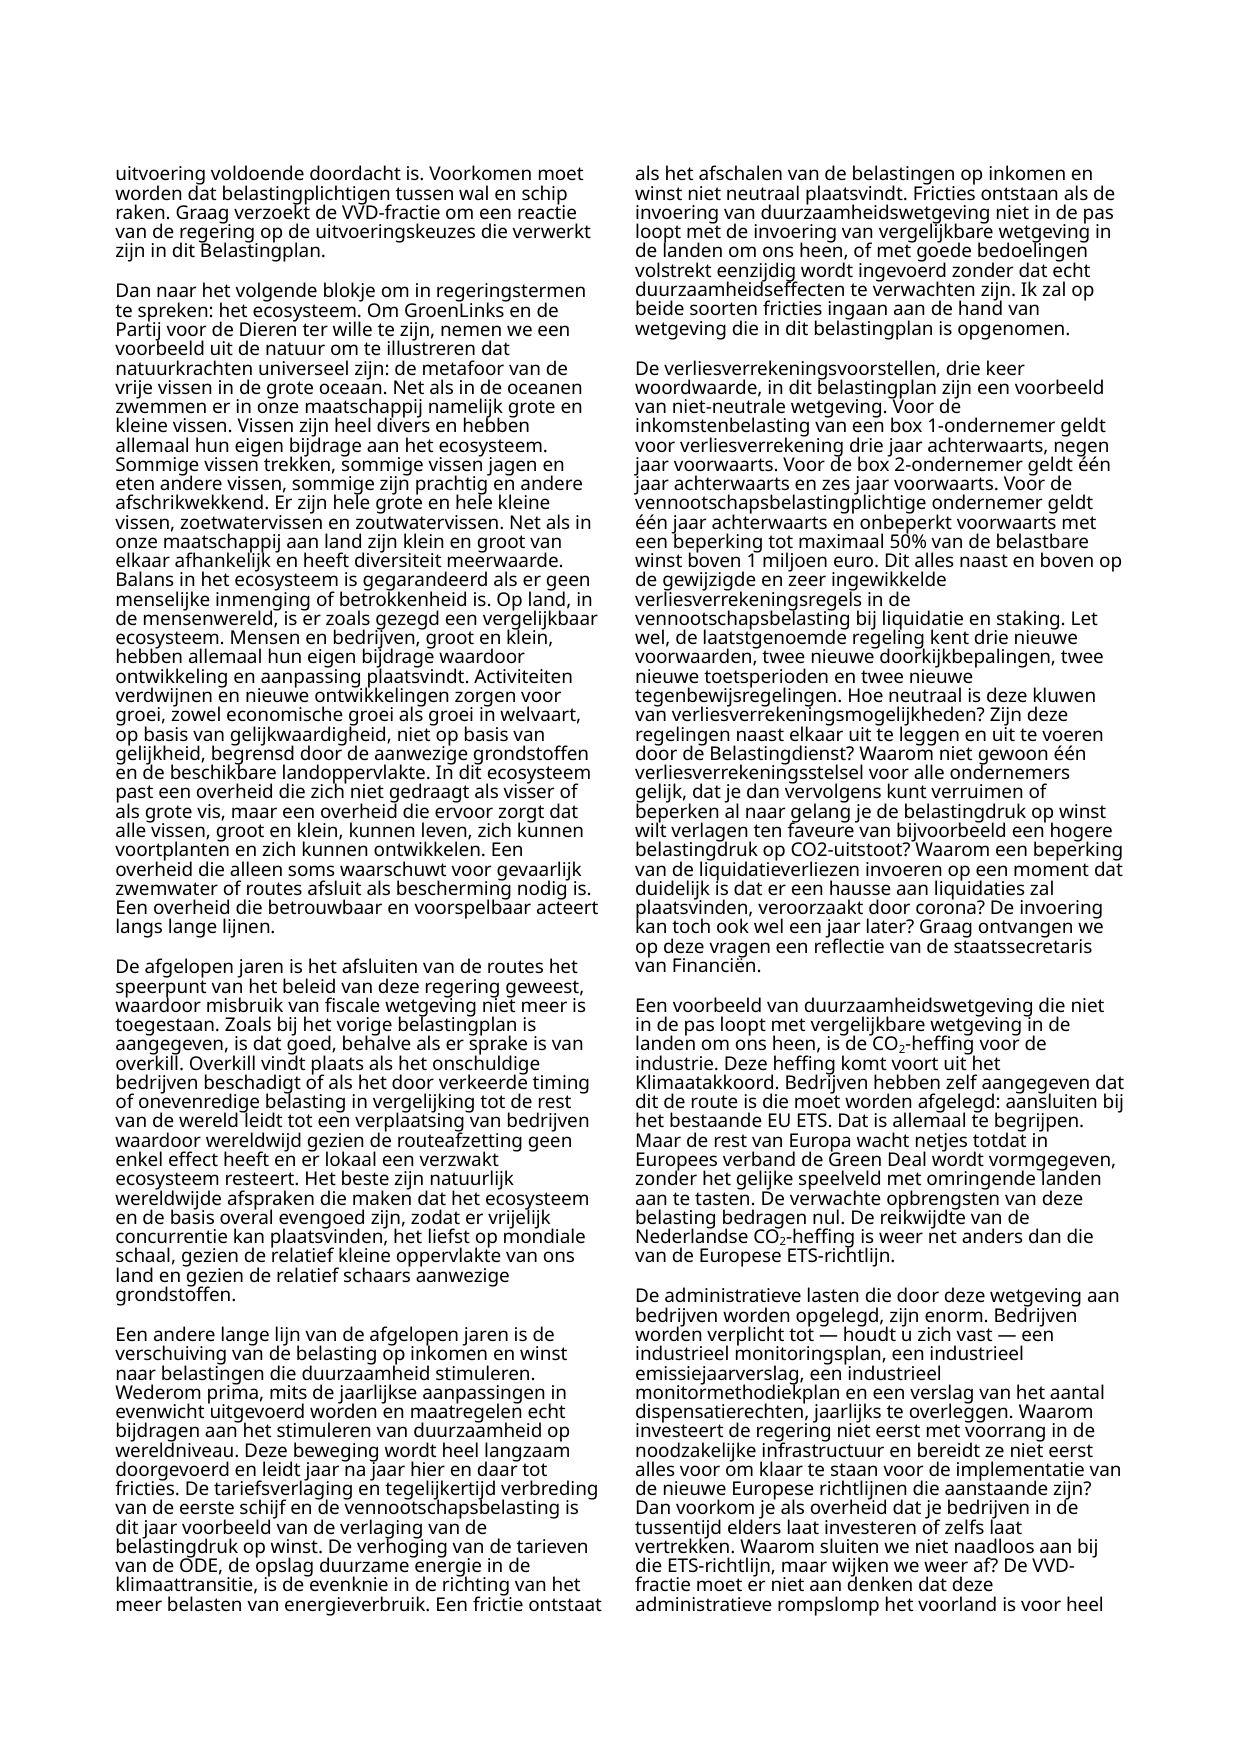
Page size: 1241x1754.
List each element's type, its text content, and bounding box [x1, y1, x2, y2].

text De administratieve lasten die door deze wetgeving aan bedrijven worden opgelegd, zijn enorm. Bedrijven worden verplicht tot — houdt u zich vast — een industrieel monitoringsplan, een industrieel emissiejaarverslag, een industrieel monitormethodiekplan en een verslag van het aantal dispensatierechten, jaarlijks te overleggen. Waarom investeert de regering niet eerst met voorrang in de noodzakelijke infrastructuur en bereidt ze niet eerst alles voor om klaar te staan voor de implementatie van de nieuwe Europese richtlijnen die aanstaande zijn? Dan voorkom je als overheid dat je bedrijven in de tussentijd elders laat investeren of zelfs laat vertrekken. Waarom sluiten we niet naadloos aan bij die ETS-richtlijn, maar wijken we weer af? De VVD-fractie moet er niet aan denken dat deze administratieve rompslomp het voorland is voor heel [635, 1287, 1125, 1615]
text als het afschalen van de belastingen op inkomen en winst niet neutraal plaatsvindt. Fricties ontstaan als de invoering van duurzaamheidswetgeving niet in de pas loopt met de invoering van vergelijkbare wetgeving in de landen om ons heen, of met goede bedoelingen volstrekt eenzijdig wordt ingevoerd zonder dat echt duurzaamheidseffecten te verwachten zijn. Ik zal op beide soorten fricties ingaan aan de hand van wetgeving die in dit belastingplan is opgenomen. [635, 165, 1125, 339]
text De verliesverrekeningsvoorstellen, drie keer woordwaarde, in dit belastingplan zijn een voorbeeld van niet-neutrale wetgeving. Voor de inkomstenbelasting van een box 1-ondernemer geldt voor verliesverrekening drie jaar achterwaarts, negen jaar voorwaarts. Voor de box 2-ondernemer geldt één jaar achterwaarts en zes jaar voorwaarts. Voor de vennootschapsbelastingplichtige ondernemer geldt één jaar achterwaarts en onbeperkt voorwaarts met een beperking tot maximaal 50% van de belastbare winst boven 1 miljoen euro. Dit alles naast en boven op de gewijzigde en zeer ingewikkelde verliesverrekeningsregels in de vennootschapsbelasting bij liquidatie en staking. Let wel, de laatstgenoemde regeling kent drie nieuwe voorwaarden, twee nieuwe doorkijkbepalingen, twee nieuwe toetsperioden en twee nieuwe tegenbewijsregelingen. Hoe neutraal is deze kluwen van verliesverrekeningsmogelijkheden? Zijn deze regelingen naast elkaar uit te leggen en uit te voeren door de Belastingdienst? Waarom niet gewoon één verliesverrekeningsstelsel voor alle ondernemers gelijk, dat je dan vervolgens kunt verruimen of beperken al naar gelang je de belastingdruk op winst wilt verlagen ten faveure van bijvoorbeeld een hogere belastingdruk op CO2-uitstoot? Waarom een beperking van de liquidatieverliezen invoeren op een moment dat duidelijk is dat er een hausse aan liquidaties zal plaatsvinden, veroorzaakt door corona? De invoering kan toch ook wel een jaar later? Graag ontvangen we op deze vragen een reflectie van de staatssecretaris van Financiën. [635, 359, 1125, 976]
text Dan naar het volgende blokje om in regeringstermen te spreken: het ecosysteem. Om GroenLinks en de Partij voor de Dieren ter wille te zijn, nemen we een voorbeeld uit de natuur om te illustreren dat natuurkrachten universeel zijn: de metafoor van de vrije vissen in de grote oceaan. Net als in de oceanen zwemmen er in onze maatschappij namelijk grote en kleine vissen. Vissen zijn heel divers en hebben allemaal hun eigen bijdrage aan het ecosysteem. Sommige vissen trekken, sommige vissen jagen en eten andere vissen, sommige zijn prachtig en andere afschrikwekkend. Er zijn hele grote en hele kleine vissen, zoetwatervissen en zoutwatervissen. Net als in onze maatschappij aan land zijn klein en groot van elkaar afhankelijk en heeft diversiteit meerwaarde. Balans in het ecosysteem is gegarandeerd als er geen menselijke inmenging of betrokkenheid is. Op land, in de mensenwereld, is er zoals gezegd een vergelijkbaar ecosysteem. Mensen en bedrijven, groot en klein, hebben allemaal hun eigen bijdrage waardoor ontwikkeling en aanpassing plaatsvindt. Activiteiten verdwijnen en nieuwe ontwikkelingen zorgen voor groei, zowel economische groei als groei in welvaart, op basis van gelijkwaardigheid, niet op basis van gelijkheid, begrensd door de aanwezige grondstoffen en de beschikbare landoppervlakte. In dit ecosysteem past een overheid die zich niet gedraagt als visser of als grote vis, maar een overheid die ervoor zorgt dat alle vissen, groot en klein, kunnen leven, zich kunnen voortplanten en zich kunnen ontwikkelen. Een overheid die alleen soms waarschuwt voor gevaarlijk zwemwater of routes afsluit als bescherming nodig is. Een overheid die betrouwbaar en voorspelbaar acteert langs lange lijnen. [115, 282, 605, 938]
text uitvoering voldoende doordacht is. Voorkomen moet worden dat belastingplichtigen tussen wal en schip raken. Graag verzoekt de VVD-fractie om een reactie van de regering op de uitvoeringskeuzes die verwerkt zijn in dit Belastingplan. [115, 165, 605, 262]
text De afgelopen jaren is het afsluiten van de routes het speerpunt van het beleid van deze regering geweest, waardoor misbruik van fiscale wetgeving niet meer is toegestaan. Zoals bij het vorige belastingplan is aangegeven, is dat goed, behalve als er sprake is van overkill. Overkill vindt plaats als het onschuldige bedrijven beschadigt of als het door verkeerde timing of onevenredige belasting in vergelijking tot de rest van de wereld leidt tot een verplaatsing van bedrijven waardoor wereldwijd gezien de routeafzetting geen enkel effect heeft en er lokaal een verzwakt ecosysteem resteert. Het beste zijn natuurlijk wereldwijde afspraken die maken dat het ecosysteem en de basis overal evengoed zijn, zodat er vrijelijk concurrentie kan plaatsvinden, het liefst op mondiale schaal, gezien de relatief kleine oppervlakte van ons land en gezien de relatief schaars aanwezige grondstoffen. [115, 958, 605, 1305]
text Een voorbeeld van duurzaamheidswetgeving die niet in de pas loopt met vergelijkbare wetgeving in de landen om ons heen, is de CO2-heffing voor de industrie. Deze heffing komt voort uit het Klimaatakkoord. Bedrijven hebben zelf aangegeven dat dit de route is die moet worden afgelegd: aansluiten bij het bestaande EU ETS. Dat is allemaal te begrijpen. Maar de rest van Europa wacht netjes totdat in Europees verband de Green Deal wordt vormgegeven, zonder het gelijke speelveld met omringende landen aan te tasten. De verwachte opbrengsten van deze belasting bedragen nul. De reikwijdte van de Nederlandse CO2-heffing is weer net anders dan die van de Europese ETS-richtlijn. [635, 997, 1125, 1267]
text Een andere lange lijn van de afgelopen jaren is de verschuiving van de belasting op inkomen en winst naar belastingen die duurzaamheid stimuleren. Wederom prima, mits de jaarlijkse aanpassingen in evenwicht uitgevoerd worden en maatregelen echt bijdragen aan het stimuleren van duurzaamheid op wereldniveau. Deze beweging wordt heel langzaam doorgevoerd en leidt jaar na jaar hier en daar tot fricties. De tariefsverlaging en tegelijkertijd verbreding van de eerste schijf en de vennootschapsbelasting is dit jaar voorbeeld van de verlaging van de belastingdruk op winst. De verhoging van de tarieven van de ODE, de opslag duurzame energie in de klimaattransitie, is de evenknie in de richting van het meer belasten van energieverbruik. Een frictie ontstaat [115, 1326, 605, 1615]
